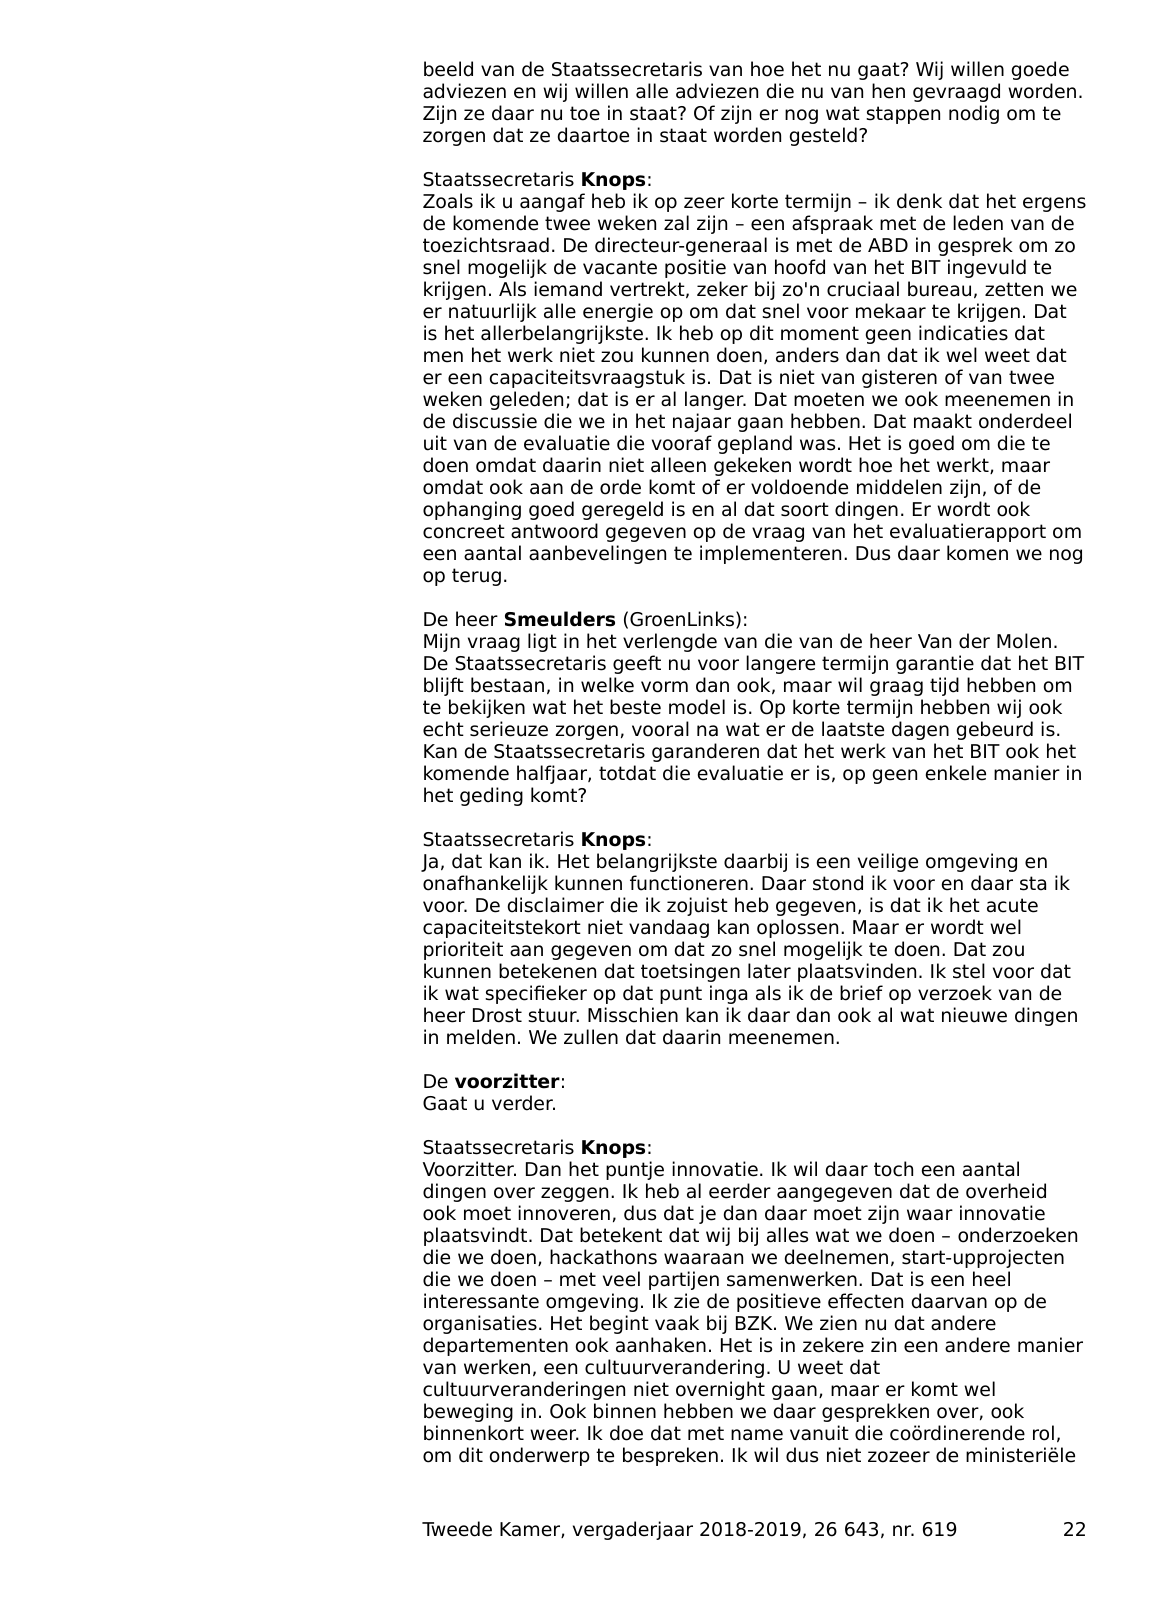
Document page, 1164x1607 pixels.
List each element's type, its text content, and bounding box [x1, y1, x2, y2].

text De heer Smeulders (GroenLinks): [422, 609, 1087, 631]
text Staatssecretaris Knops: [422, 169, 1087, 191]
text De voorzitter: [422, 1071, 1087, 1093]
text Gaat u verder. [422, 1093, 1087, 1115]
text beeld van de Staatssecretaris van hoe het nu gaat? Wij willen goede adviezen en wij willen alle adviezen die nu van hen gevraagd worden. Zijn ze daar nu toe in staat? Of zijn er nog wat stappen nodig om te zorgen dat ze daartoe in staat worden gesteld? [422, 59, 1087, 147]
text Voorzitter. Dan het puntje innovatie. Ik wil daar toch een aantal dingen over zeggen. Ik heb al eerder aangegeven dat de overheid ook moet innoveren, dus dat je dan daar moet zijn waar innovatie plaatsvindt. Dat betekent dat wij bij alles wat we doen – onderzoeken die we doen, hackathons waaraan we deelnemen, start-upprojecten die we doen – met veel partijen samenwerken. Dat is een heel interessante omgeving. Ik zie de positieve effecten daarvan op de organisaties. Het begint vaak bij BZK. We zien nu dat andere departementen ook aanhaken. Het is in zekere zin een andere manier van werken, een cultuurverandering. U weet dat cultuurveranderingen niet overnight gaan, maar er komt wel beweging in. Ook binnen hebben we daar gesprekken over, ook binnenkort weer. Ik doe dat met name vanuit die coördinerende rol, om dit onderwerp te bespreken. Ik wil dus niet zozeer de ministeriële [422, 1159, 1087, 1467]
text Zoals ik u aangaf heb ik op zeer korte termijn – ik denk dat het ergens de komende twee weken zal zijn – een afspraak met de leden van de toezichtsraad. De directeur-generaal is met de ABD in gesprek om zo snel mogelijk de vacante positie van hoofd van het BIT ingevuld te krijgen. Als iemand vertrekt, zeker bij zo'n cruciaal bureau, zetten we er natuurlijk alle energie op om dat snel voor mekaar te krijgen. Dat is het allerbelangrijkste. Ik heb op dit moment geen indicaties dat men het werk niet zou kunnen doen, anders dan dat ik wel weet dat er een capaciteitsvraagstuk is. Dat is niet van gisteren of van twee weken geleden; dat is er al langer. Dat moeten we ook meenemen in de discussie die we in het najaar gaan hebben. Dat maakt onderdeel uit van de evaluatie die vooraf gepland was. Het is goed om die te doen omdat daarin niet alleen gekeken wordt hoe het werkt, maar omdat ook aan de orde komt of er voldoende middelen zijn, of de ophanging goed geregeld is en al dat soort dingen. Er wordt ook concreet antwoord gegeven op de vraag van het evaluatierapport om een aantal aanbevelingen te implementeren. Dus daar komen we nog op terug. [422, 191, 1087, 587]
text Staatssecretaris Knops: [422, 829, 1087, 851]
text Staatssecretaris Knops: [422, 1137, 1087, 1159]
text Ja, dat kan ik. Het belangrijkste daarbij is een veilige omgeving en onafhankelijk kunnen functioneren. Daar stond ik voor en daar sta ik voor. De disclaimer die ik zojuist heb gegeven, is dat ik het acute capaciteitstekort niet vandaag kan oplossen. Maar er wordt wel prioriteit aan gegeven om dat zo snel mogelijk te doen. Dat zou kunnen betekenen dat toetsingen later plaatsvinden. Ik stel voor dat ik wat specifieker op dat punt inga als ik de brief op verzoek van de heer Drost stuur. Misschien kan ik daar dan ook al wat nieuwe dingen in melden. We zullen dat daarin meenemen. [422, 851, 1087, 1049]
text Mijn vraag ligt in het verlengde van die van de heer Van der Molen. De Staatssecretaris geeft nu voor langere termijn garantie dat het BIT blijft bestaan, in welke vorm dan ook, maar wil graag tijd hebben om te bekijken wat het beste model is. Op korte termijn hebben wij ook echt serieuze zorgen, vooral na wat er de laatste dagen gebeurd is. Kan de Staatssecretaris garanderen dat het werk van het BIT ook het komende halfjaar, totdat die evaluatie er is, op geen enkele manier in het geding komt? [422, 631, 1087, 807]
